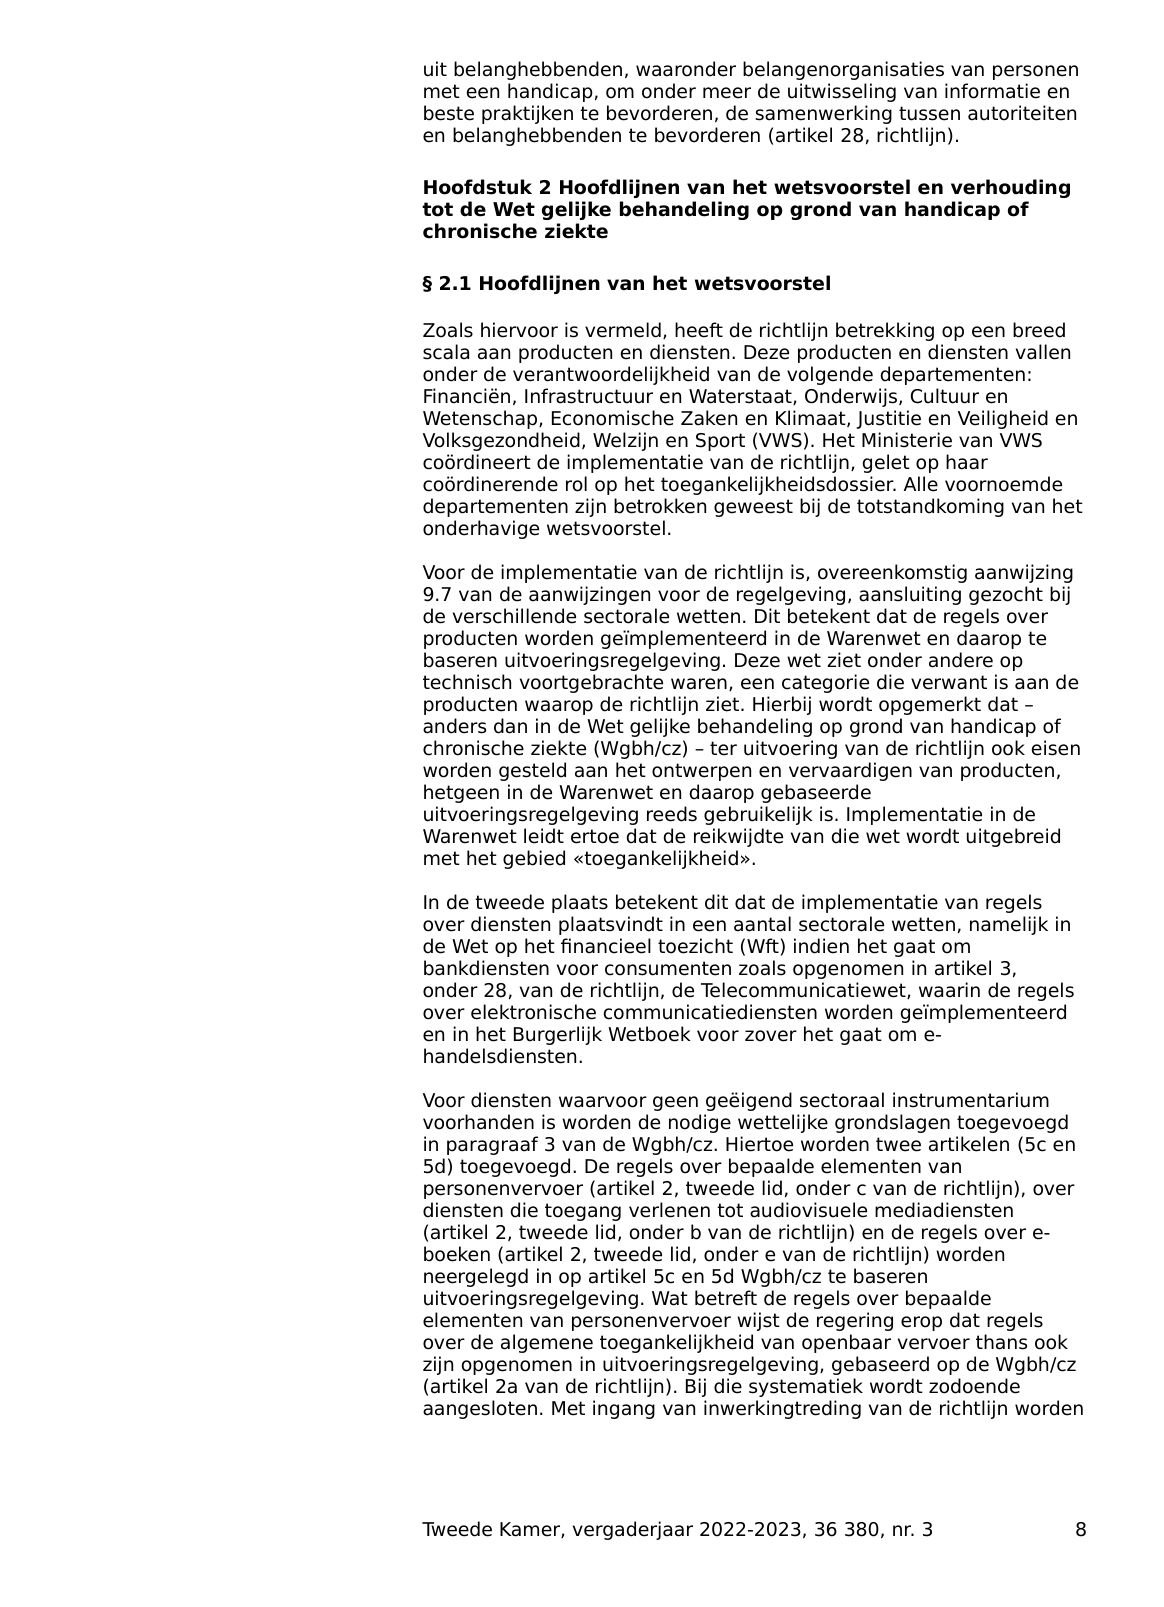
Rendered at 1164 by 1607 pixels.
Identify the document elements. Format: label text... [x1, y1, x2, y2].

subtitle § 2.1 Hoofdlijnen van het wetsvoorstel [422, 273, 1087, 295]
text Zoals hiervoor is vermeld, heeft de richtlijn betrekking op een breed scala aan producten en diensten. Deze producten en diensten vallen onder de verantwoordelijkheid van de volgende departementen: Financiën, Infrastructuur en Waterstaat, Onderwijs, Cultuur en Wetenschap, Economische Zaken en Klimaat, Justitie en Veiligheid en Volksgezondheid, Welzijn en Sport (VWS). Het Ministerie van VWS coördineert de implementatie van de richtlijn, gelet op haar coördinerende rol op het toegankelijkheidsdossier. Alle voornoemde departementen zijn betrokken geweest bij de totstandkoming van het onderhavige wetsvoorstel. [422, 320, 1087, 540]
text In de tweede plaats betekent dit dat de implementatie van regels over diensten plaatsvindt in een aantal sectorale wetten, namelijk in de Wet op het financieel toezicht (Wft) indien het gaat om bankdiensten voor consumenten zoals opgenomen in artikel 3, onder 28, van de richtlijn, de Telecommunicatiewet, waarin de regels over elektronische communicatiediensten worden geïmplementeerd en in het Burgerlijk Wetboek voor zover het gaat om e-handelsdiensten. [422, 892, 1087, 1068]
text Voor diensten waarvoor geen geëigend sectoraal instrumentarium voorhanden is worden de nodige wettelijke grondslagen toegevoegd in paragraaf 3 van de Wgbh/cz. Hiertoe worden twee artikelen (5c en 5d) toegevoegd. De regels over bepaalde elementen van personenvervoer (artikel 2, tweede lid, onder c van de richtlijn), over diensten die toegang verlenen tot audiovisuele mediadiensten (artikel 2, tweede lid, onder b van de richtlijn) en de regels over e-boeken (artikel 2, tweede lid, onder e van de richtlijn) worden neergelegd in op artikel 5c en 5d Wgbh/cz te baseren uitvoeringsregelgeving. Wat betreft de regels over bepaalde elementen van personenvervoer wijst de regering erop dat regels over de algemene toegankelijkheid van openbaar vervoer thans ook zijn opgenomen in uitvoeringsregelgeving, gebaseerd op de Wgbh/cz (artikel 2a van de richtlijn). Bij die systematiek wordt zodoende aangesloten. Met ingang van inwerkingtreding van de richtlijn worden [422, 1090, 1087, 1419]
subtitle Hoofdstuk 2 Hoofdlijnen van het wetsvoorstel en verhouding tot de Wet gelijke behandeling op grond van handicap of chronische ziekte [422, 177, 1087, 243]
text Voor de implementatie van de richtlijn is, overeenkomstig aanwijzing 9.7 van de aanwijzingen voor de regelgeving, aansluiting gezocht bij de verschillende sectorale wetten. Dit betekent dat de regels over producten worden geïmplementeerd in de Warenwet en daarop te baseren uitvoeringsregelgeving. Deze wet ziet onder andere op technisch voortgebrachte waren, een categorie die verwant is aan de producten waarop de richtlijn ziet. Hierbij wordt opgemerkt dat – anders dan in de Wet gelijke behandeling op grond van handicap of chronische ziekte (Wgbh/cz) – ter uitvoering van de richtlijn ook eisen worden gesteld aan het ontwerpen en vervaardigen van producten, hetgeen in de Warenwet en daarop gebaseerde uitvoeringsregelgeving reeds gebruikelijk is. Implementatie in de Warenwet leidt ertoe dat de reikwijdte van die wet wordt uitgebreid met het gebied «toegankelijkheid». [422, 562, 1087, 869]
text uit belanghebbenden, waaronder belangenorganisaties van personen met een handicap, om onder meer de uitwisseling van informatie en beste praktijken te bevorderen, de samenwerking tussen autoriteiten en belanghebbenden te bevorderen (artikel 28, richtlijn). [422, 59, 1087, 147]
